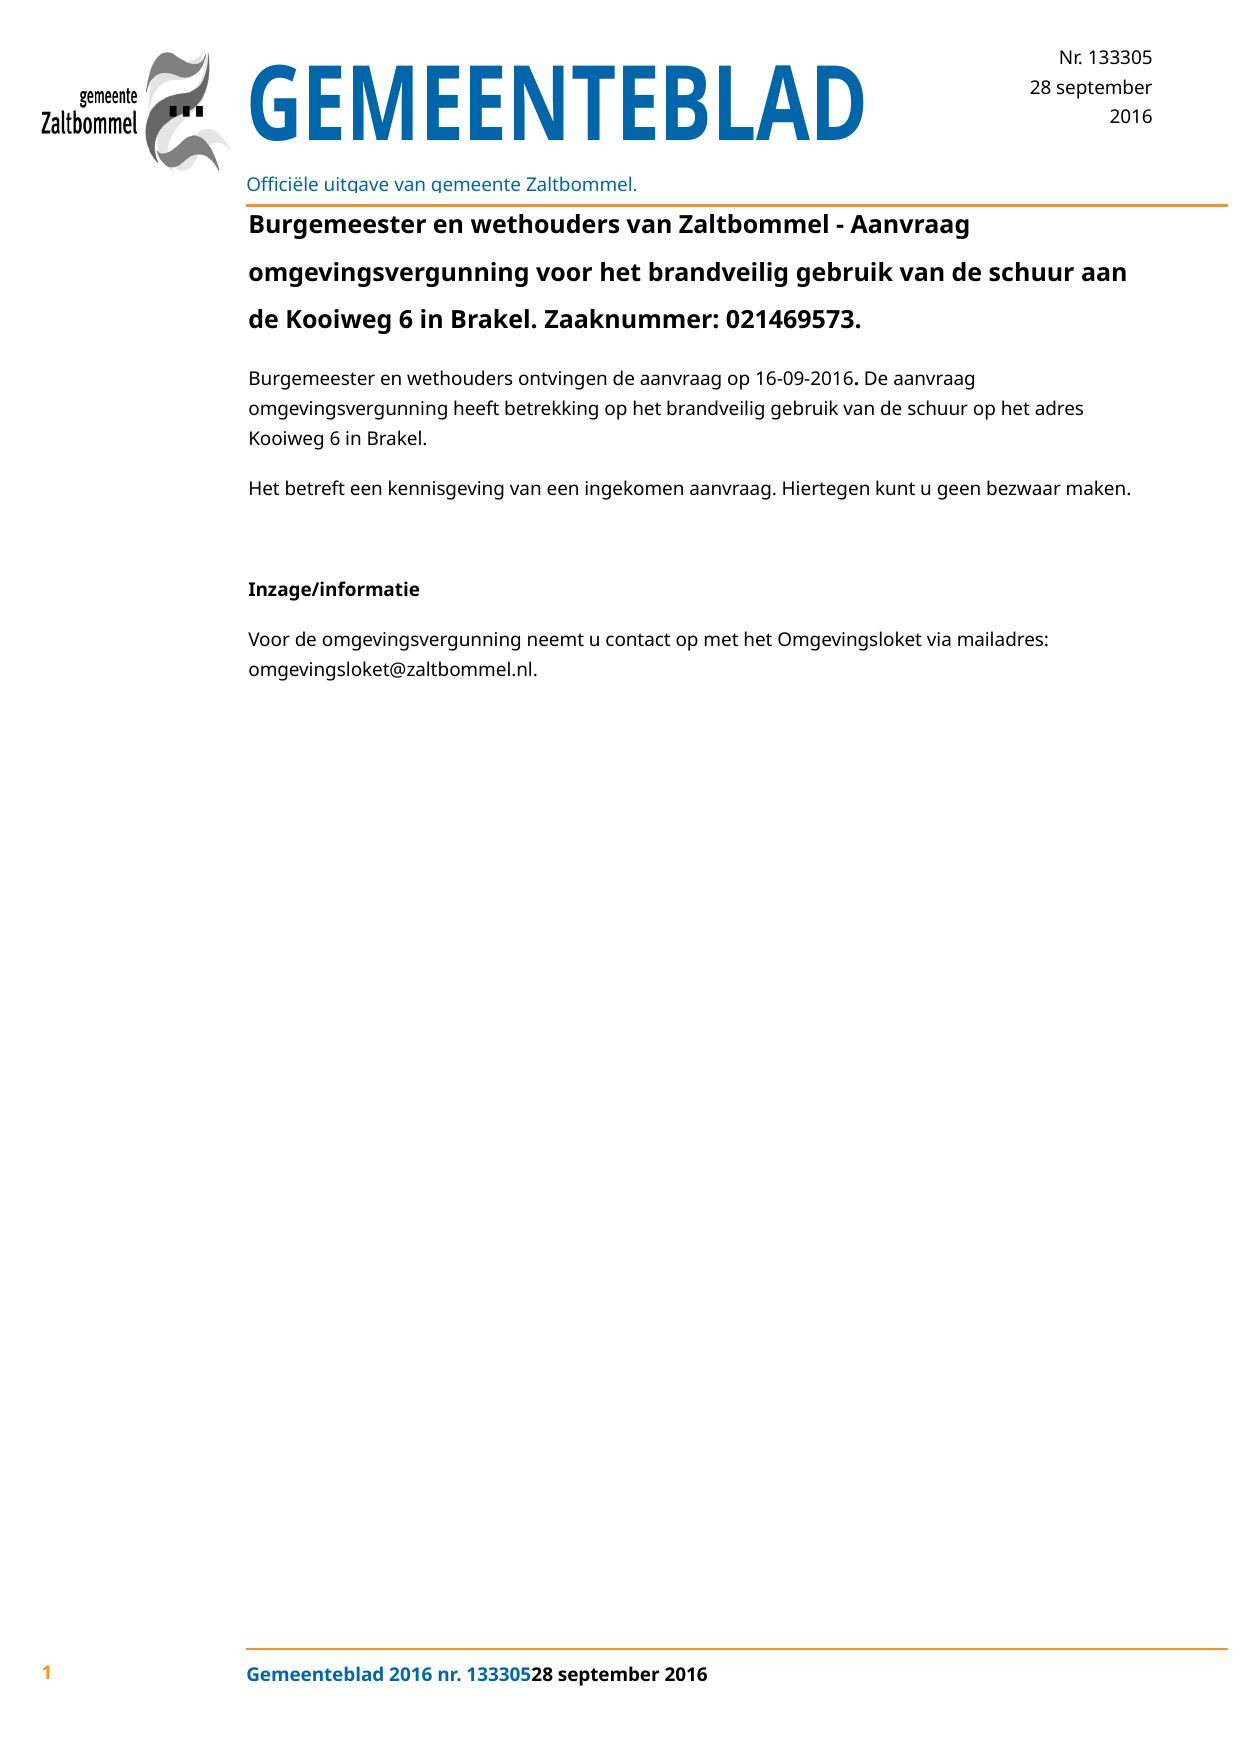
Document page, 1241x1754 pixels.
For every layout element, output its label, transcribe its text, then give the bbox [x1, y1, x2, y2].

text Burgemeester en wethouders ontvingen de aanvraag op 16-09-2016. De aanvraag omgevingsvergunning heeft betrekking op het brandveilig gebruik van de schuur op het adres Kooiweg 6 in Brakel. [248, 366, 1152, 450]
picture [41, 47, 231, 172]
text Het betreft een kennisgeving van een ingekomen aanvraag. Hiertegen kunt u geen bezwaar maken. [248, 475, 1152, 501]
text Voor de omgevingsvergunning neemt u contact op met het Omgevingsloket via mailadres: omgevingsloket@zaltbommel.nl. [248, 626, 1152, 682]
text Burgemeester en wethouders van Zaltbommel - Aanvraag omgevingsvergunning voor het brandveilig gebruik van de schuur aan de Kooiweg 6 in Brakel. Zaaknummer: 021469573. [248, 207, 1152, 336]
text Inzage/informatie [248, 576, 1152, 602]
